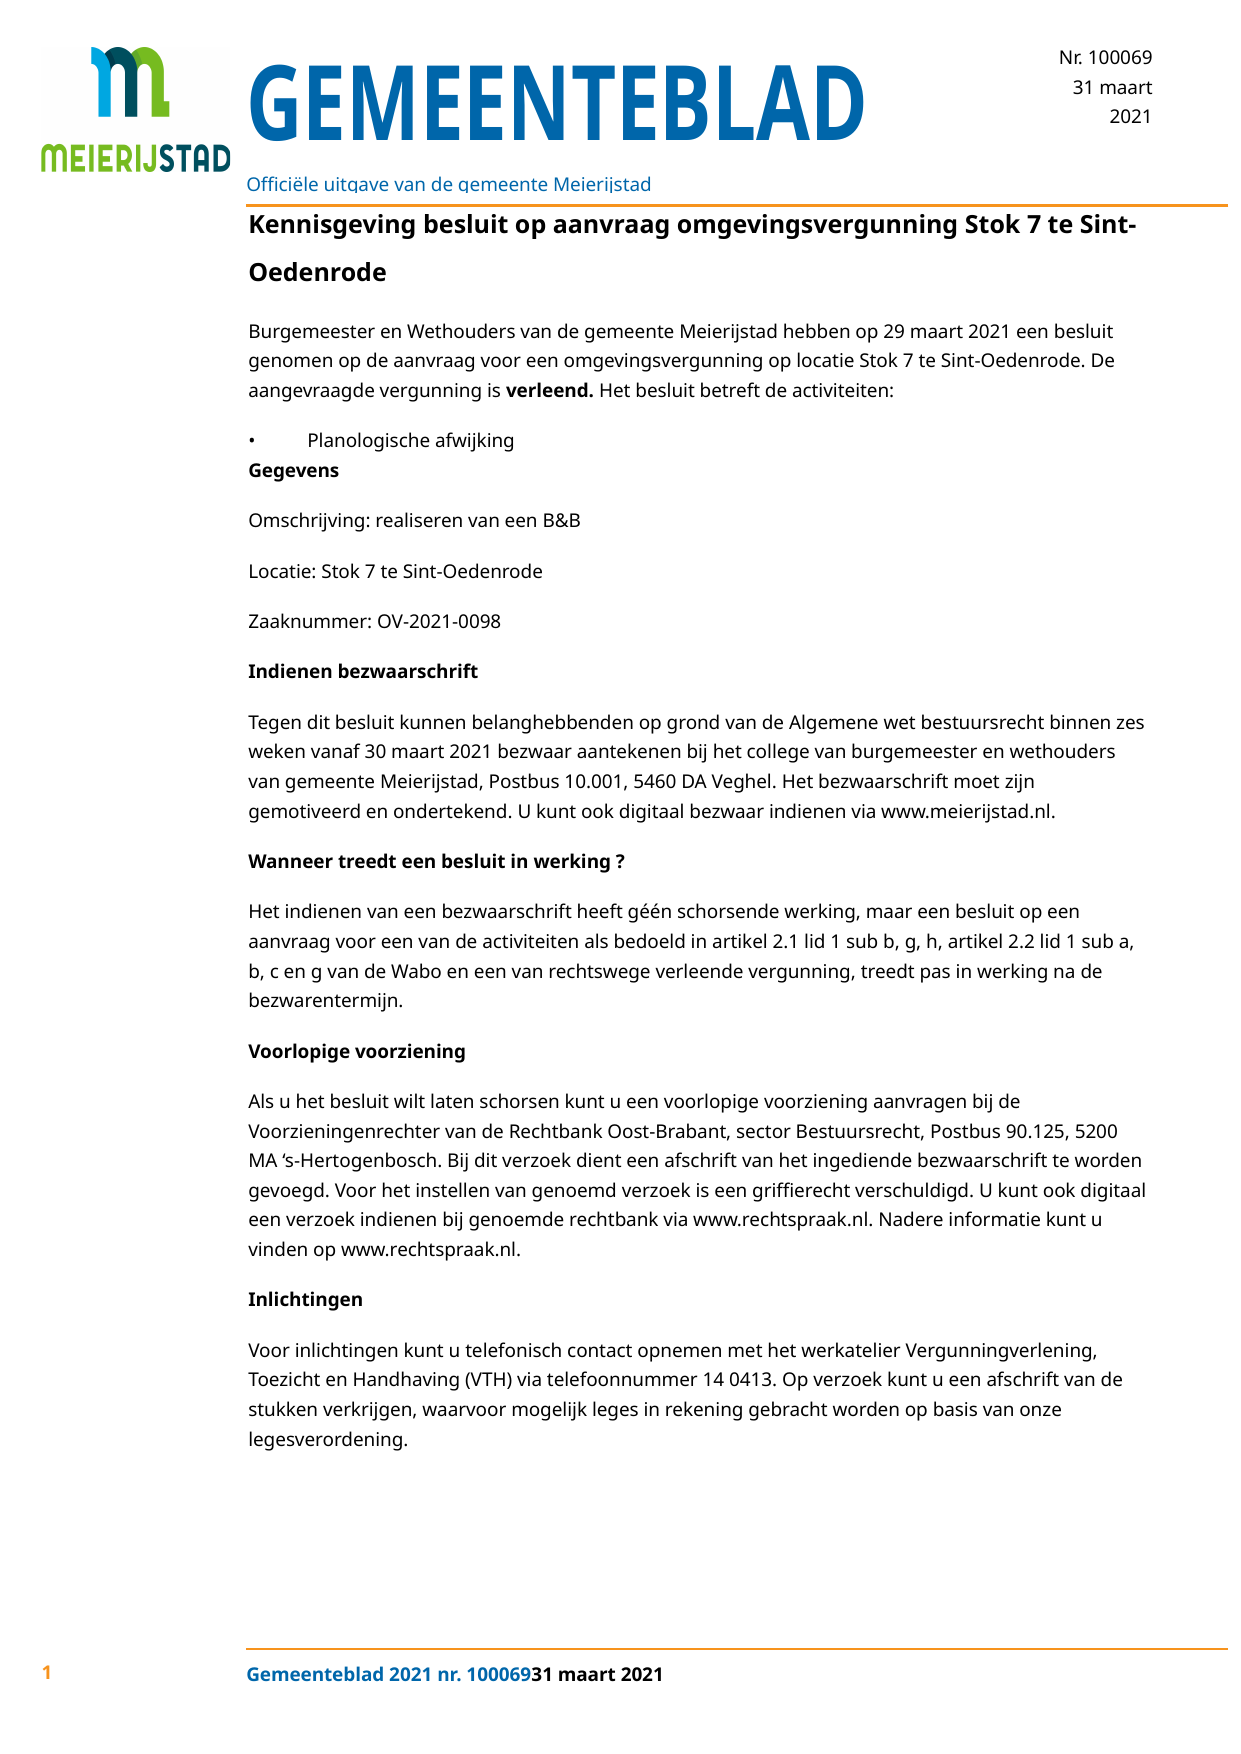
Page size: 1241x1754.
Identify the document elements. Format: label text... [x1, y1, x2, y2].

text Gegevens [248, 457, 1152, 483]
text Kennisgeving besluit op aanvraag omgevingsvergunning Stok 7 te Sint-Oedenrode [248, 207, 1152, 288]
text Voorlopige voorziening [248, 1038, 1152, 1064]
text Burgemeester en Wethouders van de gemeente Meierijstad hebben op 29 maart 2021 een besluit genomen op de aanvraag voor een omgevingsvergunning op locatie Stok 7 te Sint-Oedenrode. De aangevraagde vergunning is verleend. Het besluit betreft de activiteiten: [248, 318, 1152, 403]
text Zaaknummer: OV-2021-0098 [248, 608, 1152, 634]
text Als u het besluit wilt laten schorsen kunt u een voorlopige voorziening aanvragen bij de Voorzieningenrechter van de Rechtbank Oost-Brabant, sector Bestuursrecht, Postbus 90.125, 5200 MA ‘s-Hertogenbosch. Bij dit verzoek dient een afschrift van het ingediende bezwaarschrift te worden gevoegd. Voor het instellen van genoemd verzoek is een griffierecht verschuldigd. U kunt ook digitaal een verzoek indienen bij genoemde rechtbank via www.rechtspraak.nl. Nadere informatie kunt u vinden op www.rechtspraak.nl. [248, 1088, 1152, 1262]
text Het indienen van een bezwaarschrift heeft géén schorsende werking, maar een besluit op een aanvraag voor een van de activiteiten als bedoeld in artikel 2.1 lid 1 sub b, g, h, artikel 2.2 lid 1 sub a, b, c en g van de Wabo en een van rechtswege verleende vergunning, treedt pas in werking na de bezwarentermijn. [248, 899, 1152, 1013]
text Indienen bezwaarschrift [248, 659, 1152, 684]
text Voor inlichtingen kunt u telefonisch contact opnemen met het werkatelier Vergunningverlening, Toezicht en Handhaving (VTH) via telefoonnummer 14 0413. Op verzoek kunt u een afschrift van de stukken verkrijgen, waarvoor mogelijk leges in rekening gebracht worden op basis van onze legesverordening. [248, 1337, 1152, 1452]
text Wanneer treedt een besluit in werking ? [248, 848, 1152, 874]
text Inlichtingen [248, 1287, 1152, 1312]
text Locatie: Stok 7 te Sint-Oedenrode [248, 558, 1152, 584]
picture [41, 47, 231, 172]
list Planologische afwijking [248, 427, 1152, 453]
text Omschrijving: realiseren van een B&B [248, 507, 1152, 533]
text Tegen dit besluit kunnen belanghebbenden op grond van de Algemene wet bestuursrecht binnen zes weken vanaf 30 maart 2021 bezwaar aantekenen bij het college van burgemeester en wethouders van gemeente Meierijstad, Postbus 10.001, 5460 DA Veghel. Het bezwaarschrift moet zijn gemotiveerd en ondertekend. U kunt ook digitaal bezwaar indienen via www.meierijstad.nl. [248, 709, 1152, 824]
